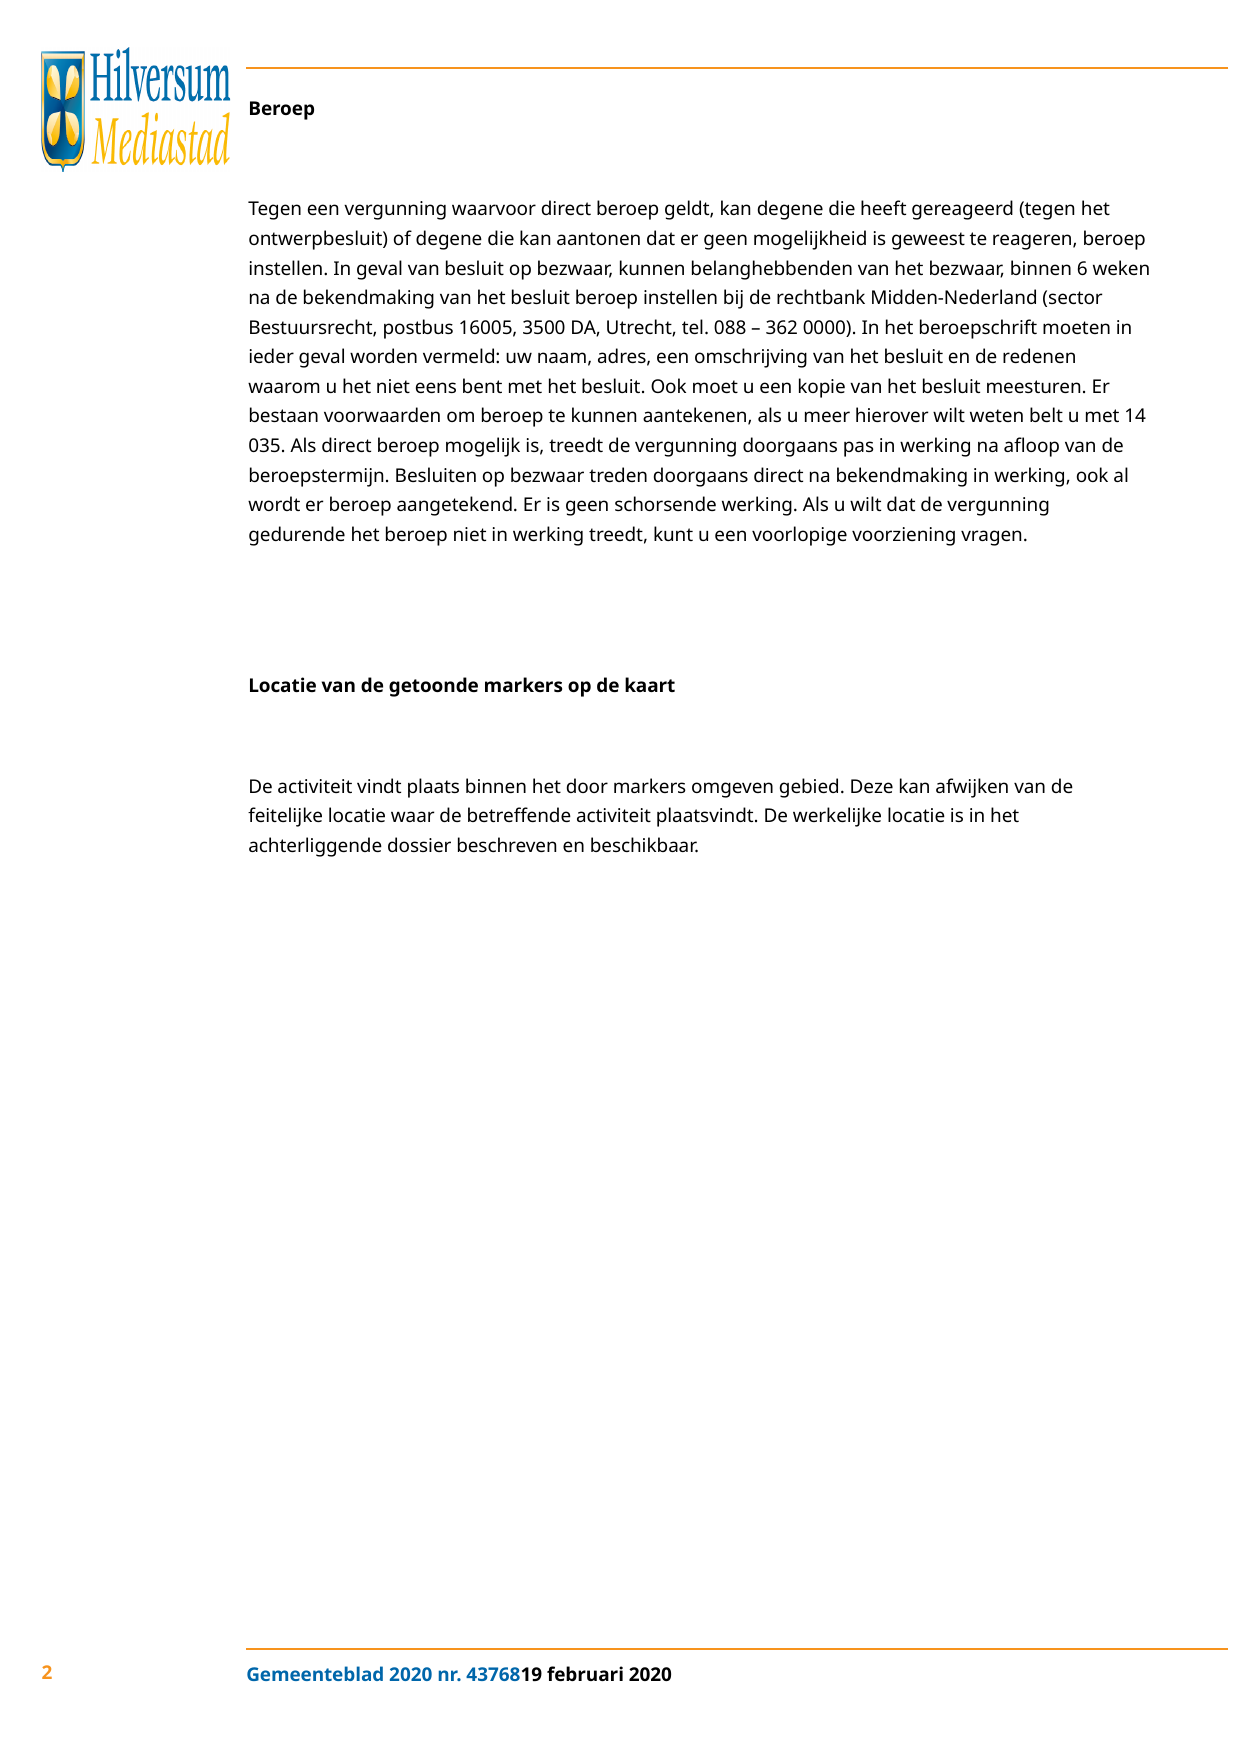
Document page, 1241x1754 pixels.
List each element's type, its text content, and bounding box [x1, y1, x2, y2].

text Beroep [248, 95, 1152, 121]
text Tegen een vergunning waarvoor direct beroep geldt, kan degene die heeft gereageerd (tegen het ontwerpbesluit) of degene die kan aantonen dat er geen mogelijkheid is geweest te reageren, beroep instellen. In geval van besluit op bezwaar, kunnen belanghebbenden van het bezwaar, binnen 6 weken na de bekendmaking van het besluit beroep instellen bij de rechtbank Midden-Nederland (sector Bestuursrecht, postbus 16005, 3500 DA, Utrecht, tel. 088 – 362 0000). In het beroepschrift moeten in ieder geval worden vermeld: uw naam, adres, een omschrijving van het besluit en de redenen waarom u het niet eens bent met het besluit. Ook moet u een kopie van het besluit meesturen. Er bestaan voorwaarden om beroep te kunnen aantekenen, als u meer hierover wilt weten belt u met 14 035. Als direct beroep mogelijk is, treedt de vergunning doorgaans pas in werking na afloop van de beroepstermijn. Besluiten op bezwaar treden doorgaans direct na bekendmaking in werking, ook al wordt er beroep aangetekend. Er is geen schorsende werking. Als u wilt dat de vergunning gedurende het beroep niet in werking treedt, kunt u een voorlopige voorziening vragen. [248, 196, 1152, 547]
text Locatie van de getoonde markers op de kaart [248, 672, 1152, 698]
text De activiteit vindt plaats binnen het door markers omgeven gebied. Deze kan afwijken van de feitelijke locatie waar de betreffende activiteit plaatsvindt. De werkelijke locatie is in het achterliggende dossier beschreven en beschikbaar. [248, 773, 1152, 858]
picture [41, 47, 231, 172]
